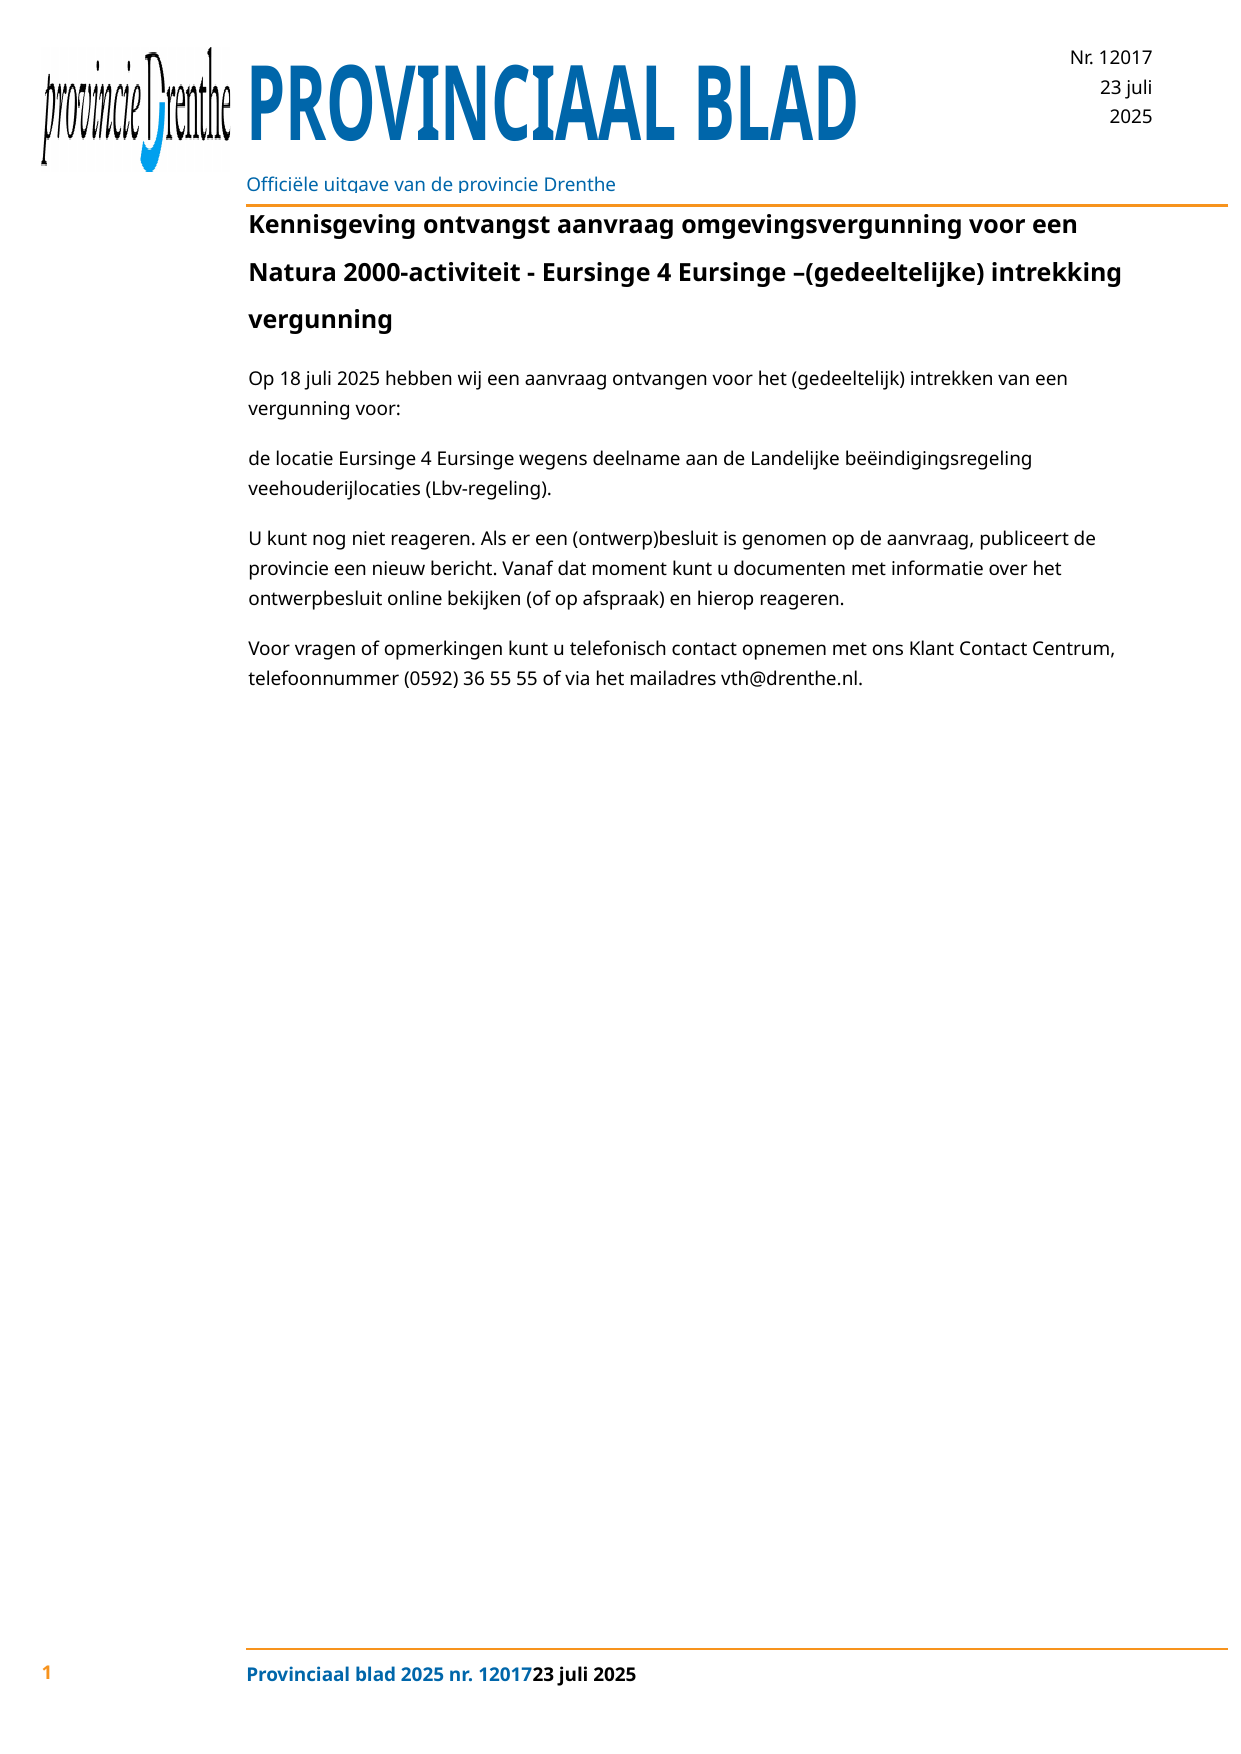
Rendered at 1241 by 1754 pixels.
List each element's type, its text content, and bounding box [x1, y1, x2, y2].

text U kunt nog niet reageren. Als er een (ontwerp)besluit is genomen op de aanvraag, publiceert de provincie een nieuw bericht. Vanaf dat moment kunt u documenten met informatie over het ontwerpbesluit online bekijken (of op afspraak) en hierop reageren. [248, 526, 1152, 610]
picture [41, 47, 231, 172]
text Voor vragen of opmerkingen kunt u telefonisch contact opnemen met ons Klant Contact Centrum, telefoonnummer (0592) 36 55 55 of via het mailadres vth@drenthe.nl. [248, 635, 1152, 690]
text Op 18 juli 2025 hebben wij een aanvraag ontvangen voor het (gedeeltelijk) intrekken van een vergunning voor: [248, 366, 1152, 421]
text de locatie Eursinge 4 Eursinge wegens deelname aan de Landelijke beëindigingsregeling veehouderijlocaties (Lbv-regeling). [248, 446, 1152, 501]
text Kennisgeving ontvangst aanvraag omgevingsvergunning voor een Natura 2000-activiteit - Eursinge 4 Eursinge –(gedeeltelijke) intrekking vergunning [248, 207, 1152, 336]
